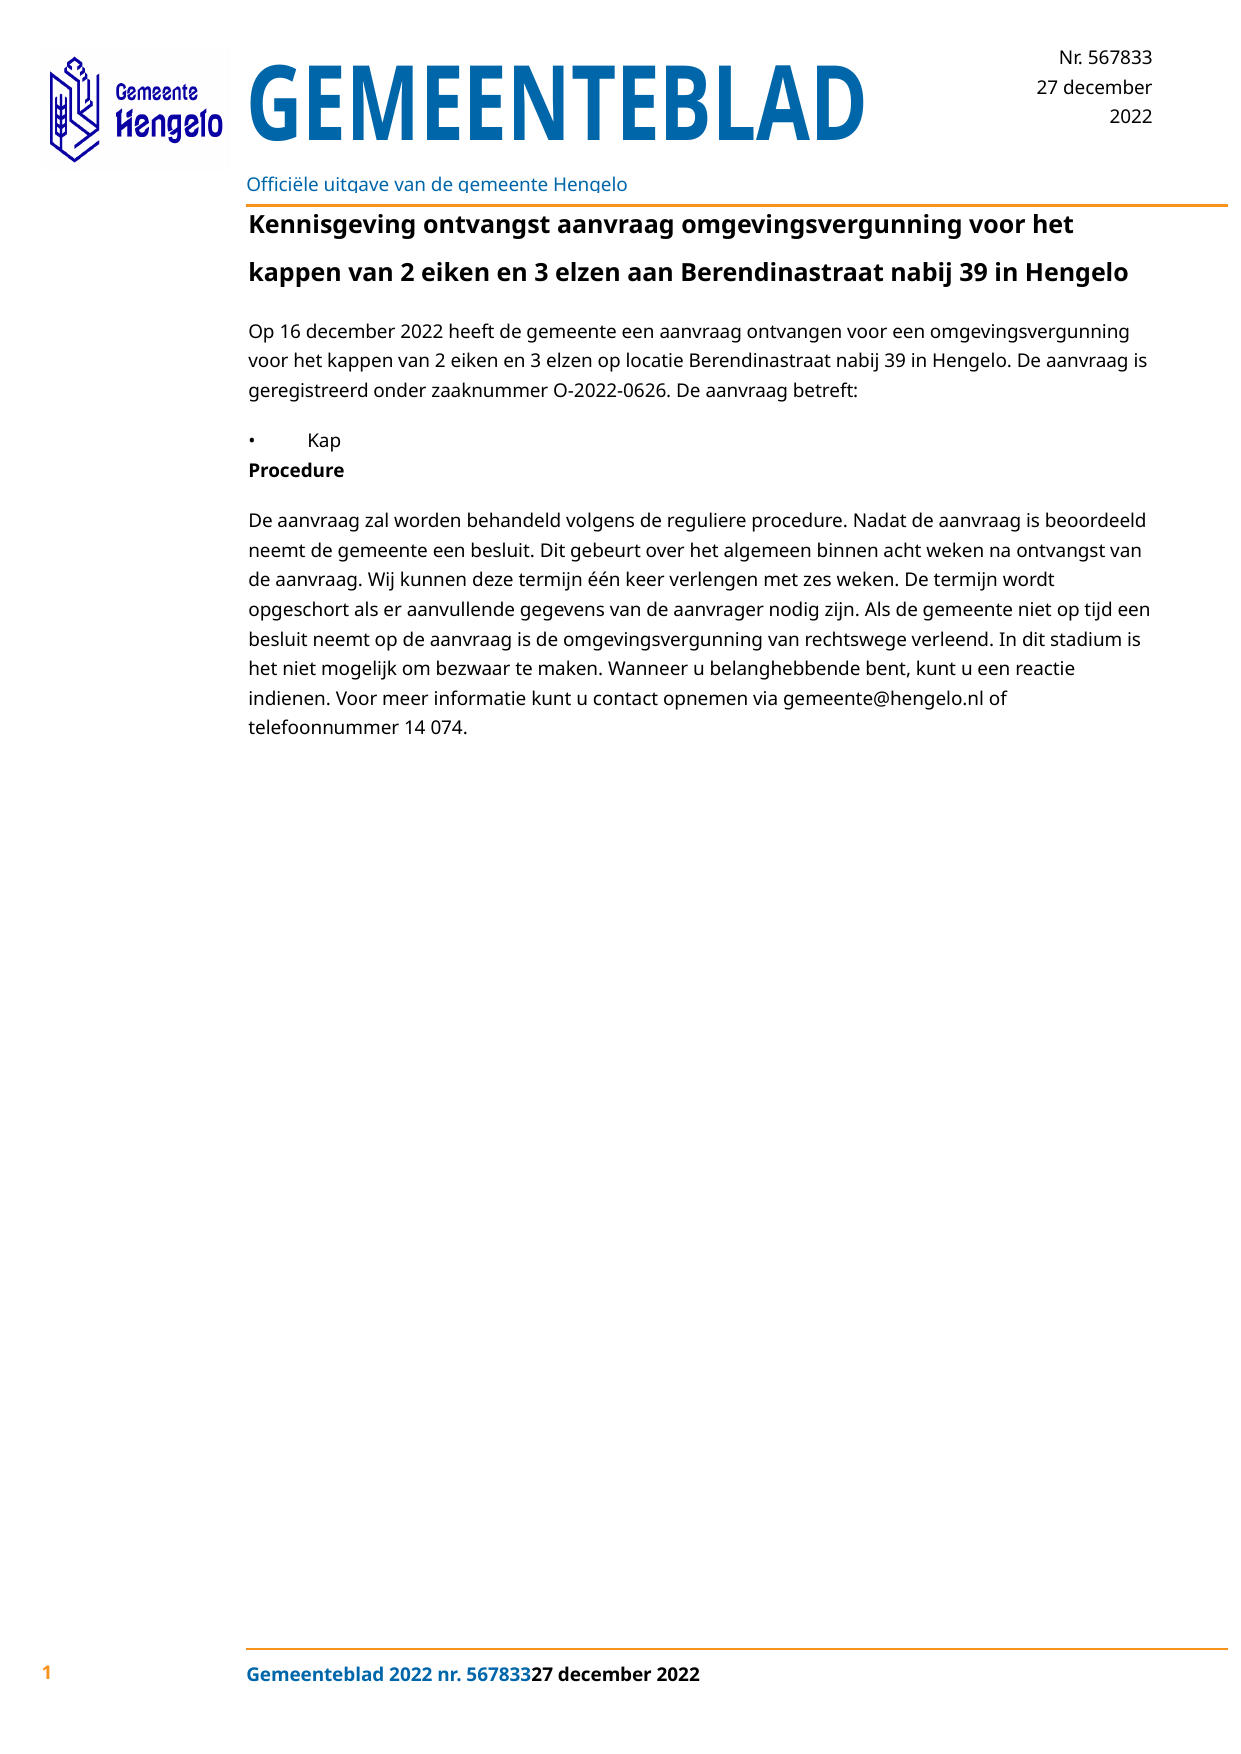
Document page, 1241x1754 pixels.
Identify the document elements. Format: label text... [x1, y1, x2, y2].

text Op 16 december 2022 heeft de gemeente een aanvraag ontvangen voor een omgevingsvergunning voor het kappen van 2 eiken en 3 elzen op locatie Berendinastraat nabij 39 in Hengelo. De aanvraag is geregistreerd onder zaaknummer O-2022-0626. De aanvraag betreft: [248, 318, 1152, 403]
text Procedure [248, 457, 1152, 483]
text Kennisgeving ontvangst aanvraag omgevingsvergunning voor het kappen van 2 eiken en 3 elzen aan Berendinastraat nabij 39 in Hengelo [248, 207, 1152, 288]
list Kap [248, 427, 1152, 453]
text De aanvraag zal worden behandeld volgens de reguliere procedure. Nadat de aanvraag is beoordeeld neemt de gemeente een besluit. Dit gebeurt over het algemeen binnen acht weken na ontvangst van de aanvraag. Wij kunnen deze termijn één keer verlengen met zes weken. De termijn wordt opgeschort als er aanvullende gegevens van de aanvrager nodig zijn. Als de gemeente niet op tijd een besluit neemt op de aanvraag is de omgevingsvergunning van rechtswege verleend. In dit stadium is het niet mogelijk om bezwaar te maken. Wanneer u belanghebbende bent, kunt u een reactie indienen. Voor meer informatie kunt u contact opnemen via gemeente@hengelo.nl of telefoonnummer 14 074. [248, 507, 1152, 740]
picture [41, 47, 231, 172]
